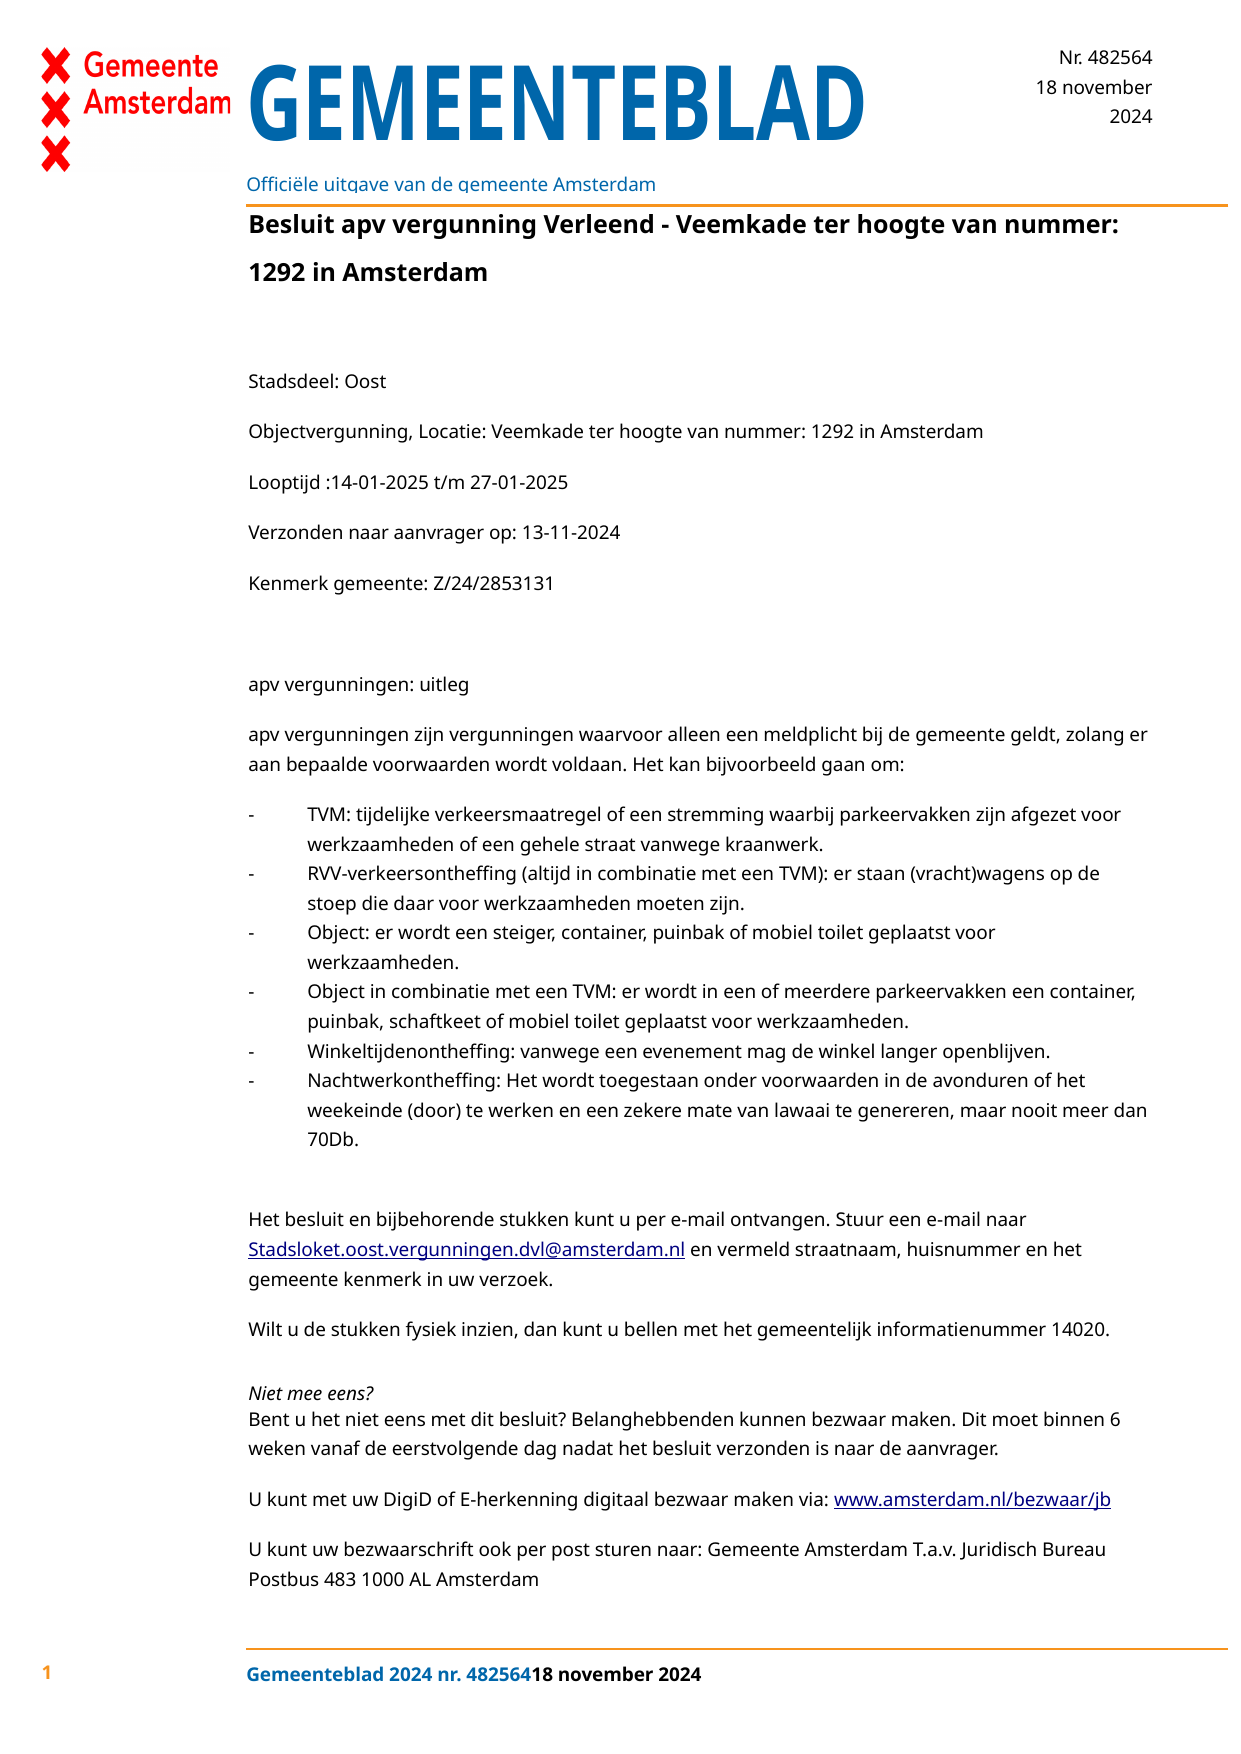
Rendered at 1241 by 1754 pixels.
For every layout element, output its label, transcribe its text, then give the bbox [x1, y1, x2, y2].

list Object: er wordt een steiger, container, puinbak of mobiel toilet geplaatst voor werkzaamheden. [248, 919, 1152, 975]
text Wilt u de stukken fysiek inzien, dan kunt u bellen met het gemeentelijk informatienummer 14020. [248, 1316, 1152, 1342]
text Objectvergunning, Locatie: Veemkade ter hoogte van nummer: 1292 in Amsterdam [248, 419, 1152, 444]
text apv vergunningen: uitleg [248, 671, 1152, 697]
list Winkeltijdenontheffing: vanwege een evenement mag de winkel langer openblijven. [248, 1038, 1152, 1064]
text Bent u het niet eens met dit besluit? Belanghebbenden kunnen bezwaar maken. Dit moet binnen 6 weken vanaf de eerstvolgende dag nadat het besluit verzonden is naar de aanvrager. [248, 1406, 1152, 1461]
text Stadsdeel: Oost [248, 368, 1152, 394]
text apv vergunningen zijn vergunningen waarvoor alleen een meldplicht bij de gemeente geldt, zolang er aan bepaalde voorwaarden wordt voldaan. Het kan bijvoorbeeld gaan om: [248, 721, 1152, 777]
text Niet mee eens? [248, 1380, 1152, 1406]
list Nachtwerkontheffing: Het wordt toegestaan onder voorwaarden in de avonduren of het weekeinde (door) te werken en een zekere mate van lawaai te genereren, maar nooit meer dan 70Db. [248, 1067, 1152, 1152]
picture [41, 47, 231, 172]
list Object in combinatie met een TVM: er wordt in een of meerdere parkeervakken een container, puinbak, schaftkeet of mobiel toilet geplaatst voor werkzaamheden. [248, 979, 1152, 1034]
text Verzonden naar aanvrager op: 13-11-2024 [248, 519, 1152, 545]
text U kunt met uw DigiD of E-herkenning digitaal bezwaar maken via: www.amsterdam.nl/bezwaar/jb [248, 1486, 1152, 1512]
text Besluit apv vergunning Verleend - Veemkade ter hoogte van nummer: 1292 in Amsterdam [248, 207, 1152, 288]
list TVM: tijdelijke verkeersmaatregel of een stremming waarbij parkeervakken zijn afgezet voor werkzaamheden of een gehele straat vanwege kraanwerk. [248, 801, 1152, 857]
text Looptijd :14-01-2025 t/m 27-01-2025 [248, 469, 1152, 495]
text U kunt uw bezwaarschrift ook per post sturen naar: Gemeente Amsterdam T.a.v. Juridisch Bureau Postbus 483 1000 AL Amsterdam [248, 1536, 1152, 1592]
text Het besluit en bijbehorende stukken kunt u per e-mail ontvangen. Stuur een e-mail naar Stadsloket.oost.vergunningen.dvl@amsterdam.nl en vermeld straatnaam, huisnummer en het gemeente kenmerk in uw verzoek. [248, 1207, 1152, 1292]
text Kenmerk gemeente: Z/24/2853131 [248, 570, 1152, 596]
list RVV-verkeersontheffing (altijd in combinatie met een TVM): er staan (vracht)wagens op de stoep die daar voor werkzaamheden moeten zijn. [248, 860, 1152, 916]
